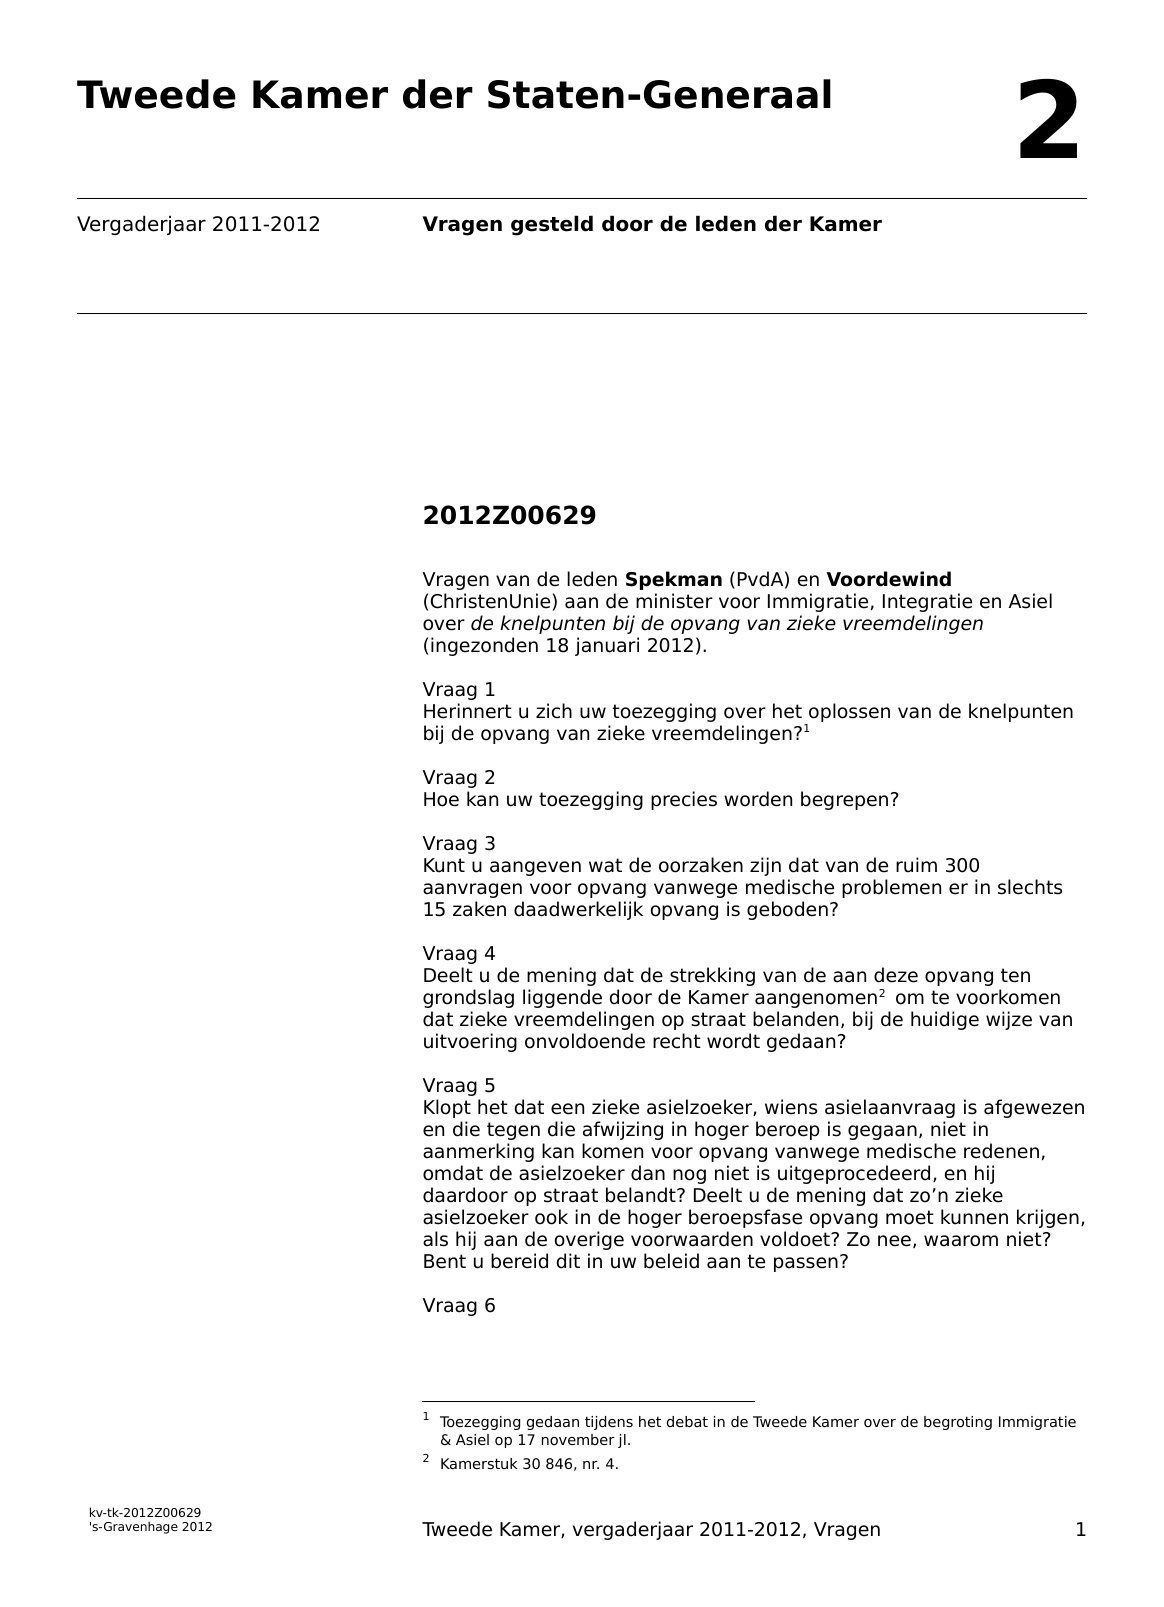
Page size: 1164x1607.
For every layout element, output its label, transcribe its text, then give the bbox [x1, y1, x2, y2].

text Kunt u aangeven wat de oorzaken zijn dat van de ruim 300 aanvragen voor opvang vanwege medische problemen er in slechts 15 zaken daadwerkelijk opvang is geboden? [422, 855, 1087, 921]
text Deelt u de mening dat de strekking van de aan deze opvang ten grondslag liggende door de Kamer aangenomen om te voorkomen dat zieke vreemdelingen op straat belanden, bij de huidige wijze van uitvoering onvoldoende recht wordt gedaan? [422, 965, 1087, 1053]
text Klopt het dat een zieke asielzoeker, wiens asielaanvraag is afgewezen en die tegen die afwijzing in hoger beroep is gegaan, niet in aanmerking kan komen voor opvang vanwege medische redenen, omdat de asielzoeker dan nog niet is uitgeprocedeerd, en hij daardoor op straat belandt? Deelt u de mening dat zo’n zieke asielzoeker ook in de hoger beroepsfase opvang moet kunnen krijgen, als hij aan de overige voorwaarden voldoet? Zo nee, waarom niet? Bent u bereid dit in uw beleid aan te passen? [422, 1097, 1087, 1273]
text Vraag 3 [422, 833, 1087, 855]
text Herinnert u zich uw toezegging over het oplossen van de knelpunten bij de opvang van zieke vreemdelingen? [422, 701, 1087, 745]
text kv-tk-2012Z00629 [88, 1506, 323, 1520]
text 2012Z00629 [422, 501, 1087, 531]
text Vraag 5 [422, 1075, 1087, 1097]
table_header 2 [886, 59, 1087, 198]
text 's-Gravenhage 2012 [88, 1520, 323, 1534]
table_cell Vergaderjaar 2011-2012 [77, 199, 422, 313]
text Toezegging gedaan tijdens het debat in de Tweede Kamer over de begroting Immigratie & Asiel op 17 november jl. [422, 1410, 1087, 1449]
table_cell Vragen gesteld door de leden der Kamer [422, 199, 1087, 313]
table_header Tweede Kamer der Staten-Generaal [77, 59, 886, 198]
text Vraag 2 [422, 767, 1087, 789]
text Vraag 1 [422, 679, 1087, 701]
text Vraag 4 [422, 943, 1087, 965]
text Vragen van de leden Spekman (PvdA) en Voordewind (ChristenUnie) aan de minister voor Immigratie, Integratie en Asiel over de knelpunten bij de opvang van zieke vreemdelingen (ingezonden 18 januari 2012). [422, 569, 1087, 657]
text Kamerstuk 30 846, nr. 4. [422, 1452, 1087, 1474]
text Hoe kan uw toezegging precies worden begrepen? [422, 789, 1087, 811]
text Vraag 6 [422, 1295, 1087, 1317]
